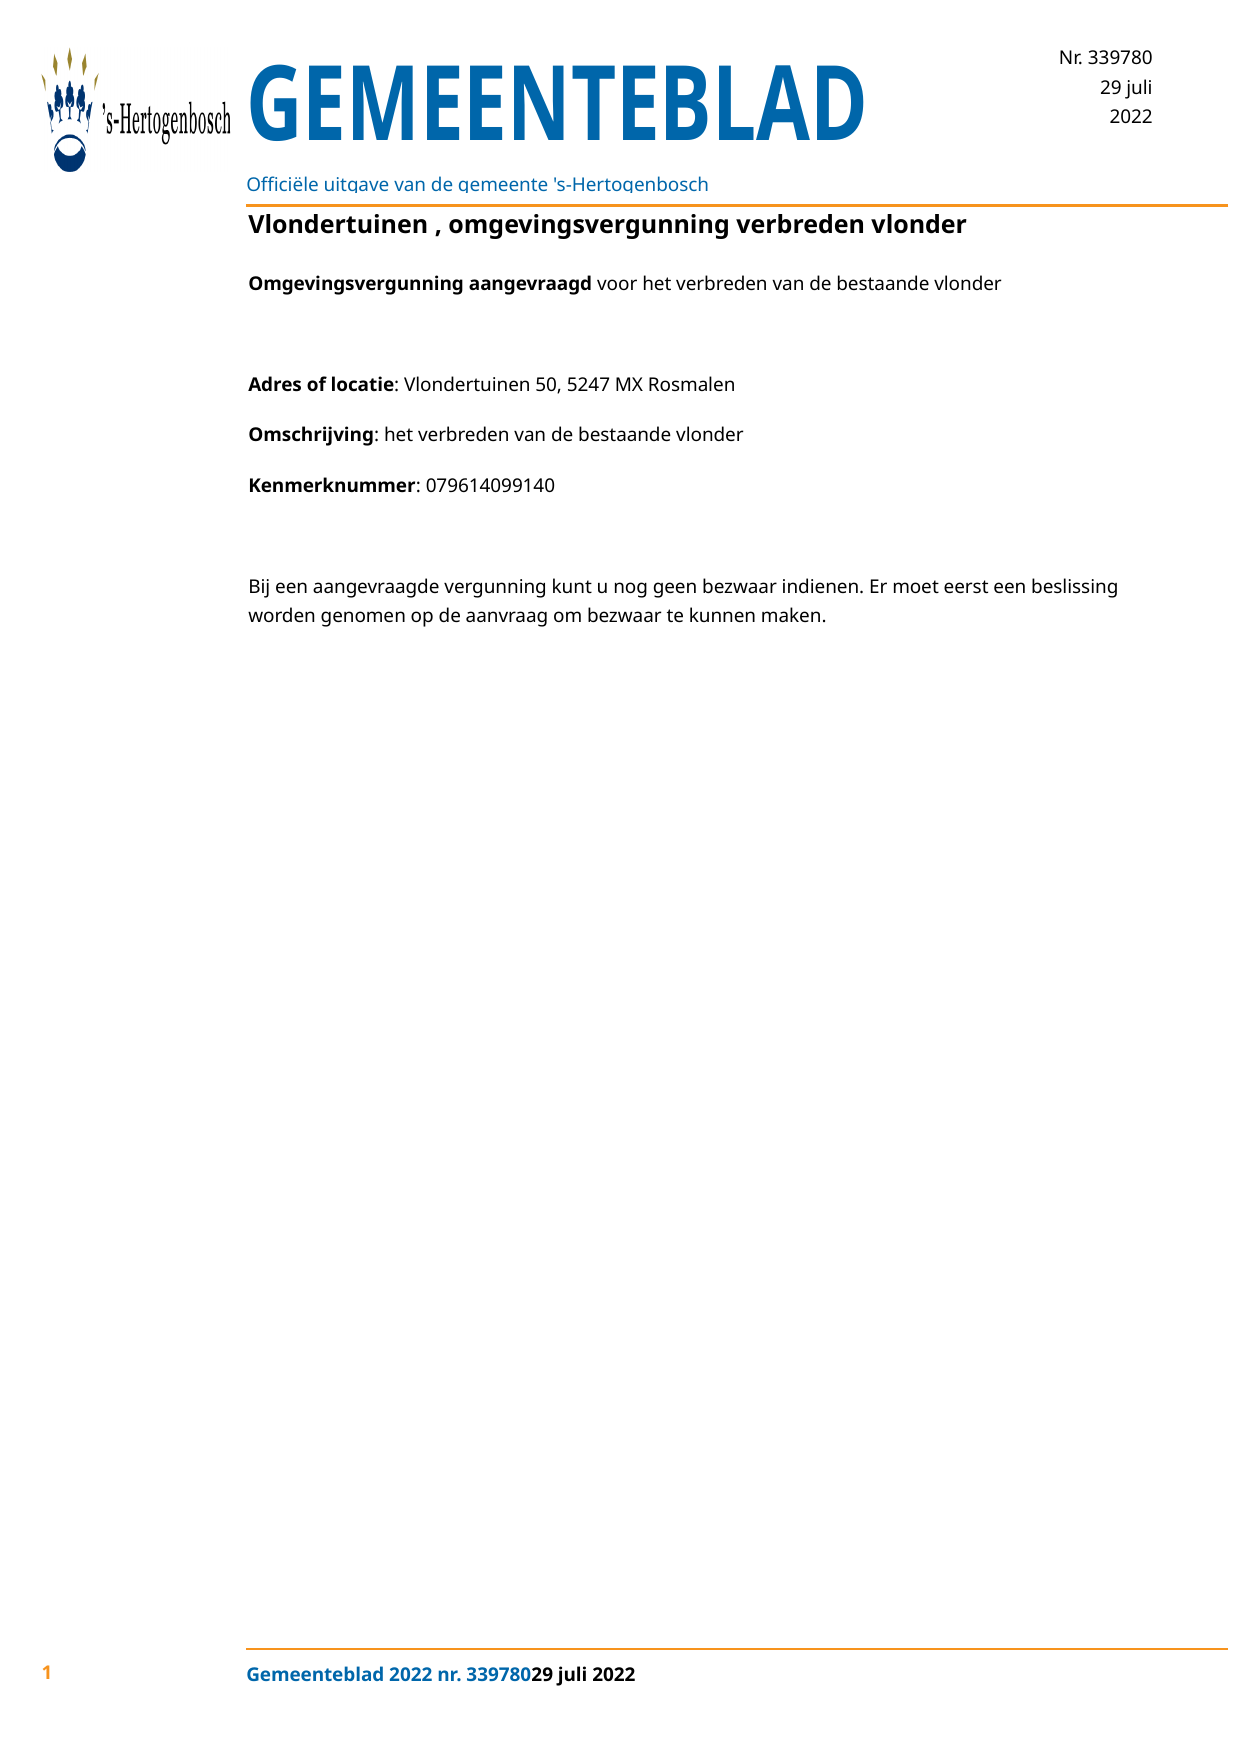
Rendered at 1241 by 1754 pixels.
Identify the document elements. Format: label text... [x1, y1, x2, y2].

picture [41, 47, 231, 172]
text Bij een aangevraagde vergunning kunt u nog geen bezwaar indienen. Er moet eerst een beslissing worden genomen op de aanvraag om bezwaar te kunnen maken. [248, 573, 1152, 628]
text Omschrijving: het verbreden van de bestaande vlonder [248, 422, 1152, 447]
text Kenmerknummer: 079614099140 [248, 472, 1152, 498]
text Omgevingsvergunning aangevraagd voor het verbreden van de bestaande vlonder [248, 270, 1152, 296]
text Adres of locatie: Vlondertuinen 50, 5247 MX Rosmalen [248, 371, 1152, 397]
text Vlondertuinen , omgevingsvergunning verbreden vlonder [248, 207, 1152, 241]
